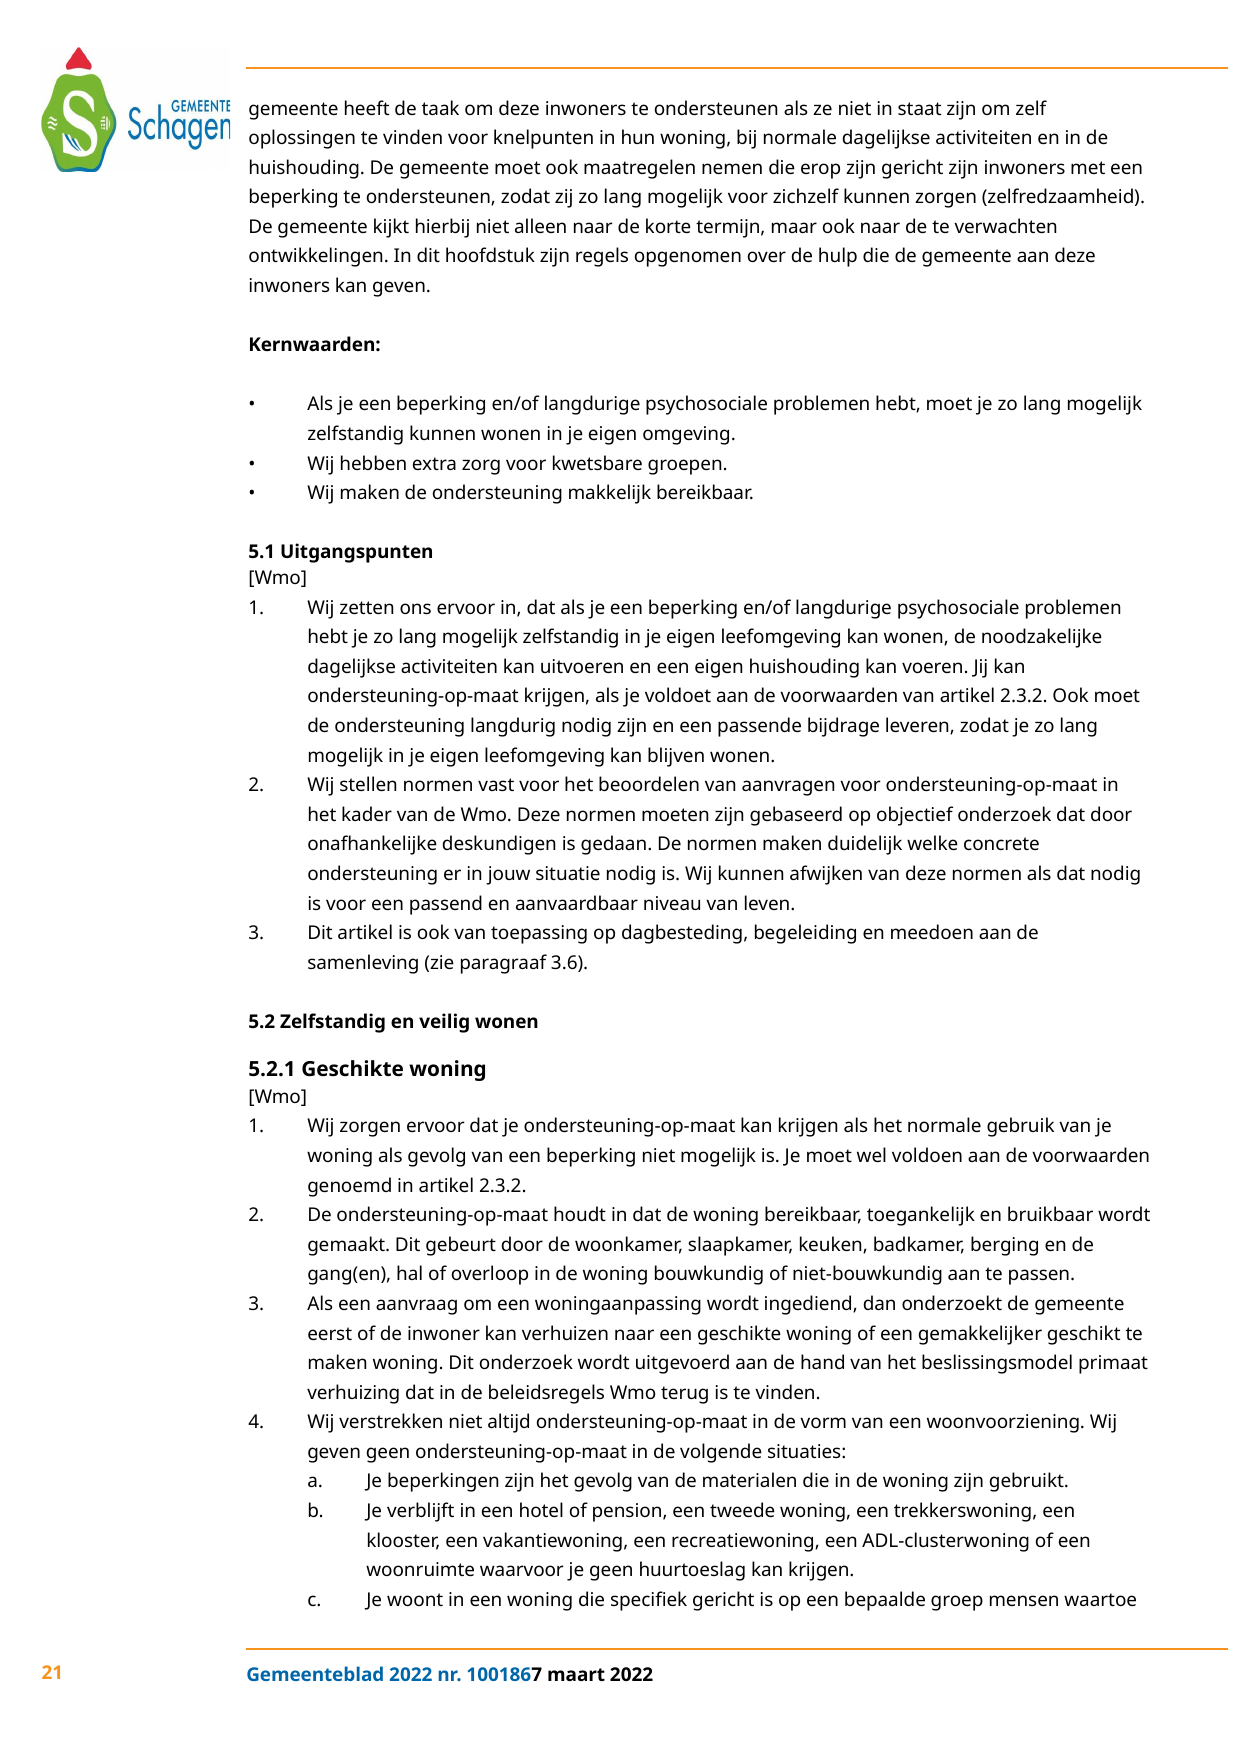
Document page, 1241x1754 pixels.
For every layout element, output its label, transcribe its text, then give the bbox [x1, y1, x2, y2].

list De ondersteuning-op-maat houdt in dat de woning bereikbaar, toegankelijk en bruikbaar wordt gemaakt. Dit gebeurt door de woonkamer, slaapkamer, keuken, badkamer, berging en de gang(en), hal of overloop in de woning bouwkundig of niet-bouwkundig aan te passen. [248, 1201, 1152, 1286]
list Wij zorgen ervoor dat je ondersteuning-op-maat kan krijgen als het normale gebruik van je woning als gevolg van een beperking niet mogelijk is. Je moet wel voldoen aan de voorwaarden genoemd in artikel 2.3.2. [248, 1113, 1152, 1197]
list Als je een beperking en/of langdurige psychosociale problemen hebt, moet je zo lang mogelijk zelfstandig kunnen wonen in je eigen omgeving. [248, 391, 1152, 446]
list Wij verstrekken niet altijd ondersteuning-op-maat in de vorm van een woonvoorziening. Wij geven geen ondersteuning-op-maat in de volgende situaties: [248, 1408, 1152, 1464]
text 5.2.1 Geschikte woning [248, 1054, 1152, 1083]
text [Wmo] [248, 564, 1152, 590]
list Wij hebben extra zorg voor kwetsbare groepen. [248, 450, 1152, 476]
list Je verblijft in een hotel of pension, een tweede woning, een trekkerswoning, een klooster, een vakantiewoning, een recreatiewoning, een ADL-clusterwoning of een woonruimte waarvoor je geen huurtoeslag kan krijgen. [307, 1497, 1152, 1582]
list Wij stellen normen vast voor het beoordelen van aanvragen voor ondersteuning-op-maat in het kader van de Wmo. Deze normen moeten zijn gebaseerd op objectief onderzoek dat door onafhankelijke deskundigen is gedaan. De normen maken duidelijk welke concrete ondersteuning er in jouw situatie nodig is. Wij kunnen afwijken van deze normen als dat nodig is voor een passend en aanvaardbaar niveau van leven. [248, 771, 1152, 915]
picture [41, 47, 231, 172]
text gemeente heeft de taak om deze inwoners te ondersteunen als ze niet in staat zijn om zelf oplossingen te vinden voor knelpunten in hun woning, bij normale dagelijkse activiteiten en in de huishouding. De gemeente moet ook maatregelen nemen die erop zijn gericht zijn inwoners met een beperking te ondersteunen, zodat zij zo lang mogelijk voor zichzelf kunnen zorgen (zelfredzaamheid). De gemeente kijkt hierbij niet alleen naar de korte termijn, maar ook naar de te verwachten ontwikkelingen. In dit hoofdstuk zijn regels opgenomen over de hulp die de gemeente aan deze inwoners kan geven. [248, 95, 1152, 298]
text [Wmo] [248, 1083, 1152, 1109]
text 5.2 Zelfstandig en veilig wonen [248, 1008, 1152, 1034]
list Als een aanvraag om een woningaanpassing wordt ingediend, dan onderzoekt de gemeente eerst of de inwoner kan verhuizen naar een geschikte woning of een gemakkelijker geschikt te maken woning. Dit onderzoek wordt uitgevoerd aan de hand van het beslissingsmodel primaat verhuizing dat in de beleidsregels Wmo terug is te vinden. [248, 1290, 1152, 1404]
text Kernwaarden: [248, 331, 1152, 357]
list Je woont in een woning die specifiek gericht is op een bepaalde groep mensen waartoe [307, 1586, 1152, 1612]
text 5.1 Uitgangspunten [248, 538, 1152, 564]
list Wij maken de ondersteuning makkelijk bereikbaar. [248, 479, 1152, 505]
list Wij zetten ons ervoor in, dat als je een beperking en/of langdurige psychosociale problemen hebt je zo lang mogelijk zelfstandig in je eigen leefomgeving kan wonen, de noodzakelijke dagelijkse activiteiten kan uitvoeren en een eigen huishouding kan voeren. Jij kan ondersteuning-op-maat krijgen, als je voldoet aan de voorwaarden van artikel 2.3.2. Ook moet de ondersteuning langdurig nodig zijn en een passende bijdrage leveren, zodat je zo lang mogelijk in je eigen leefomgeving kan blijven wonen. [248, 594, 1152, 767]
list Dit artikel is ook van toepassing op dagbesteding, begeleiding en meedoen aan de samenleving (zie paragraaf 3.6). [248, 919, 1152, 974]
list Je beperkingen zijn het gevolg van de materialen die in de woning zijn gebruikt. [307, 1468, 1152, 1493]
